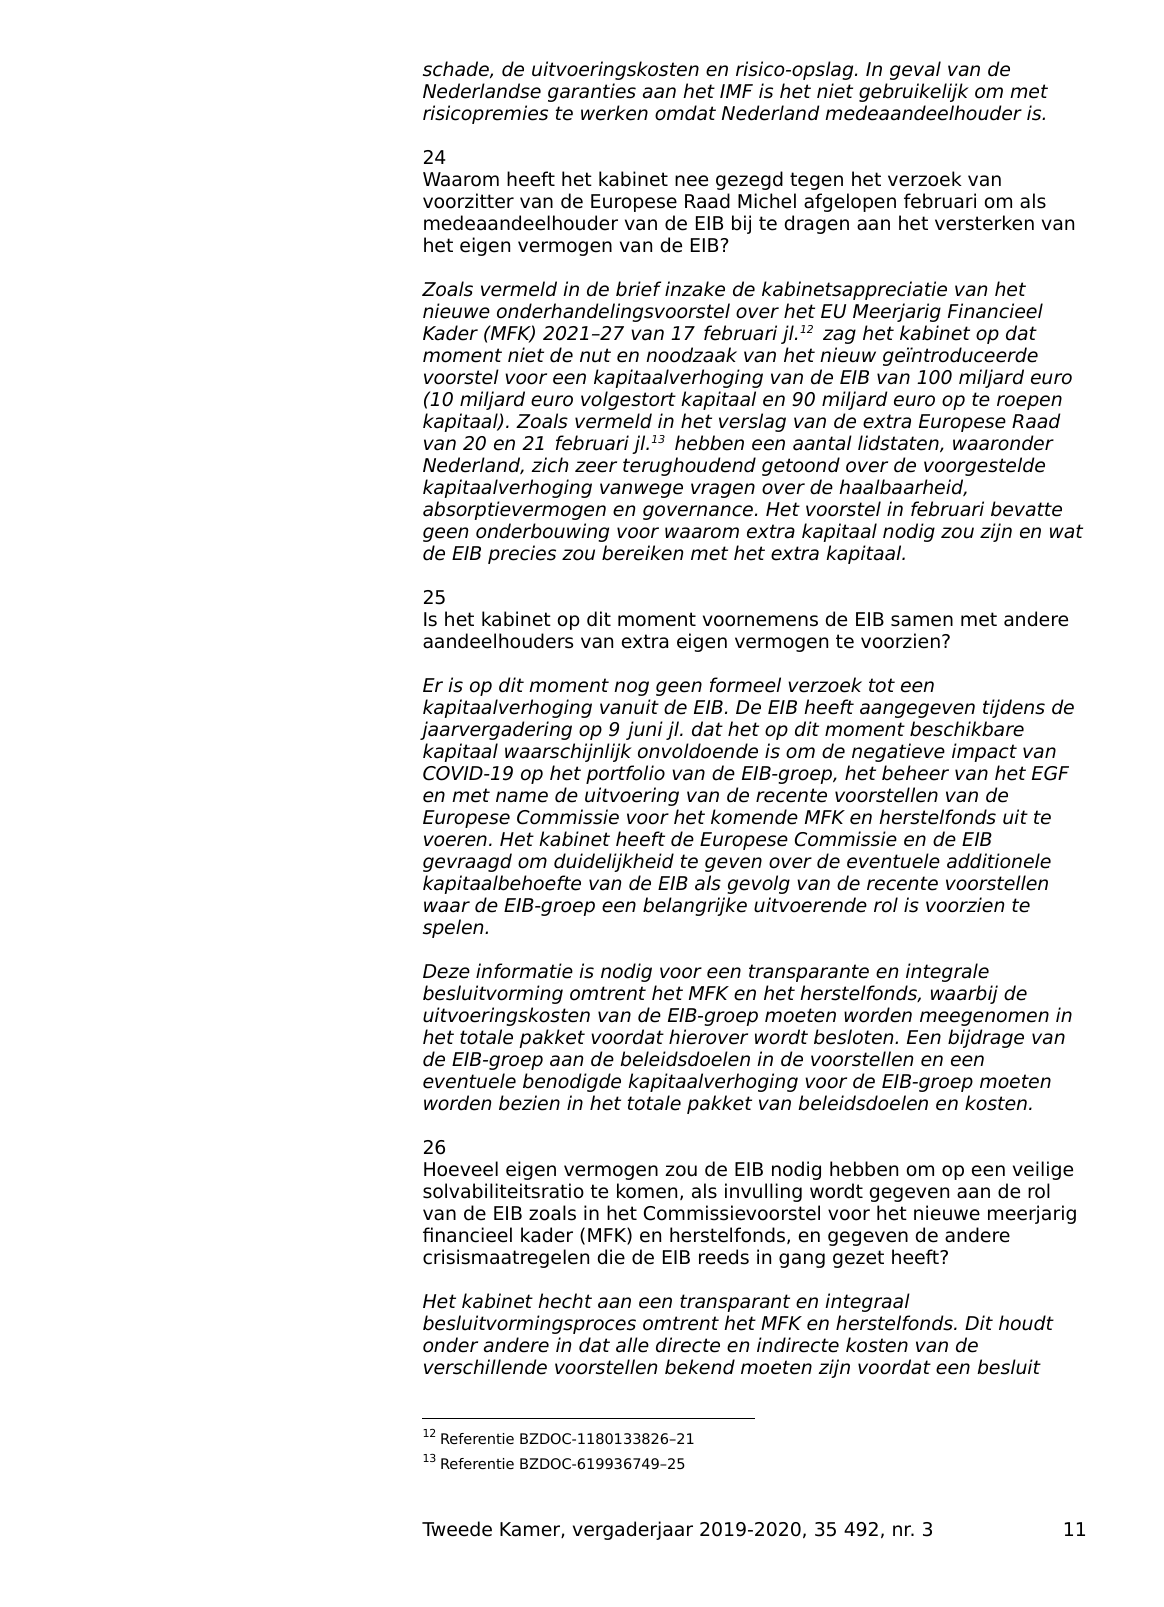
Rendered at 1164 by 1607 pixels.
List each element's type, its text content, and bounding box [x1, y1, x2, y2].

text Is het kabinet op dit moment voornemens de EIB samen met andere aandeelhouders van extra eigen vermogen te voorzien? [422, 609, 1087, 653]
text Hoeveel eigen vermogen zou de EIB nodig hebben om op een veilige solvabiliteitsratio te komen, als invulling wordt gegeven aan de rol van de EIB zoals in het Commissievoorstel voor het nieuwe meerjarig financieel kader (MFK) en herstelfonds, en gegeven de andere crisismaatregelen die de EIB reeds in gang gezet heeft? [422, 1159, 1087, 1269]
text 25 [422, 587, 1087, 609]
text 26 [422, 1137, 1087, 1159]
text Deze informatie is nodig voor een transparante en integrale besluitvorming omtrent het MFK en het herstelfonds, waarbij de uitvoeringskosten van de EIB-groep moeten worden meegenomen in het totale pakket voordat hierover wordt besloten. Een bijdrage van de EIB-groep aan de beleidsdoelen in de voorstellen en een eventuele benodigde kapitaalverhoging voor de EIB-groep moeten worden bezien in het totale pakket van beleidsdoelen en kosten. [422, 961, 1087, 1115]
text Er is op dit moment nog geen formeel verzoek tot een kapitaalverhoging vanuit de EIB. De EIB heeft aangegeven tijdens de jaarvergadering op 9 juni jl. dat het op dit moment beschikbare kapitaal waarschijnlijk onvoldoende is om de negatieve impact van COVID-19 op het portfolio van de EIB-groep, het beheer van het EGF en met name de uitvoering van de recente voorstellen van de Europese Commissie voor het komende MFK en herstelfonds uit te voeren. Het kabinet heeft de Europese Commissie en de EIB gevraagd om duidelijkheid te geven over de eventuele additionele kapitaalbehoefte van de EIB als gevolg van de recente voorstellen waar de EIB-groep een belangrijke uitvoerende rol is voorzien te spelen. [422, 675, 1087, 939]
text 24 [422, 147, 1087, 169]
text Het kabinet hecht aan een transparant en integraal besluitvormingsproces omtrent het MFK en herstelfonds. Dit houdt onder andere in dat alle directe en indirecte kosten van de verschillende voorstellen bekend moeten zijn voordat een besluit [422, 1291, 1087, 1379]
text Referentie BZDOC-1180133826–21 [422, 1427, 1087, 1449]
text Waarom heeft het kabinet nee gezegd tegen het verzoek van voorzitter van de Europese Raad Michel afgelopen februari om als medeaandeelhouder van de EIB bij te dragen aan het versterken van het eigen vermogen van de EIB? [422, 169, 1087, 257]
text Zoals vermeld in de brief inzake de kabinetsappreciatie van het nieuwe onderhandelingsvoorstel over het EU Meerjarig Financieel Kader (MFK) 2021–27 van 17 februari jl. zag het kabinet op dat moment niet de nut en noodzaak van het nieuw geïntroduceerde voorstel voor een kapitaalverhoging van de EIB van 100 miljard euro (10 miljard euro volgestort kapitaal en 90 miljard euro op te roepen kapitaal). Zoals vermeld in het verslag van de extra Europese Raad van 20 en 21 februari jl. hebben een aantal lidstaten, waaronder Nederland, zich zeer terughoudend getoond over de voorgestelde kapitaalverhoging vanwege vragen over de haalbaarheid, absorptievermogen en governance. Het voorstel in februari bevatte geen onderbouwing voor waarom extra kapitaal nodig zou zijn en wat de EIB precies zou bereiken met het extra kapitaal. [422, 279, 1087, 565]
text Referentie BZDOC-619936749–25 [422, 1452, 1087, 1474]
text schade, de uitvoeringskosten en risico-opslag. In geval van de Nederlandse garanties aan het IMF is het niet gebruikelijk om met risicopremies te werken omdat Nederland medeaandeelhouder is. [422, 59, 1087, 125]
